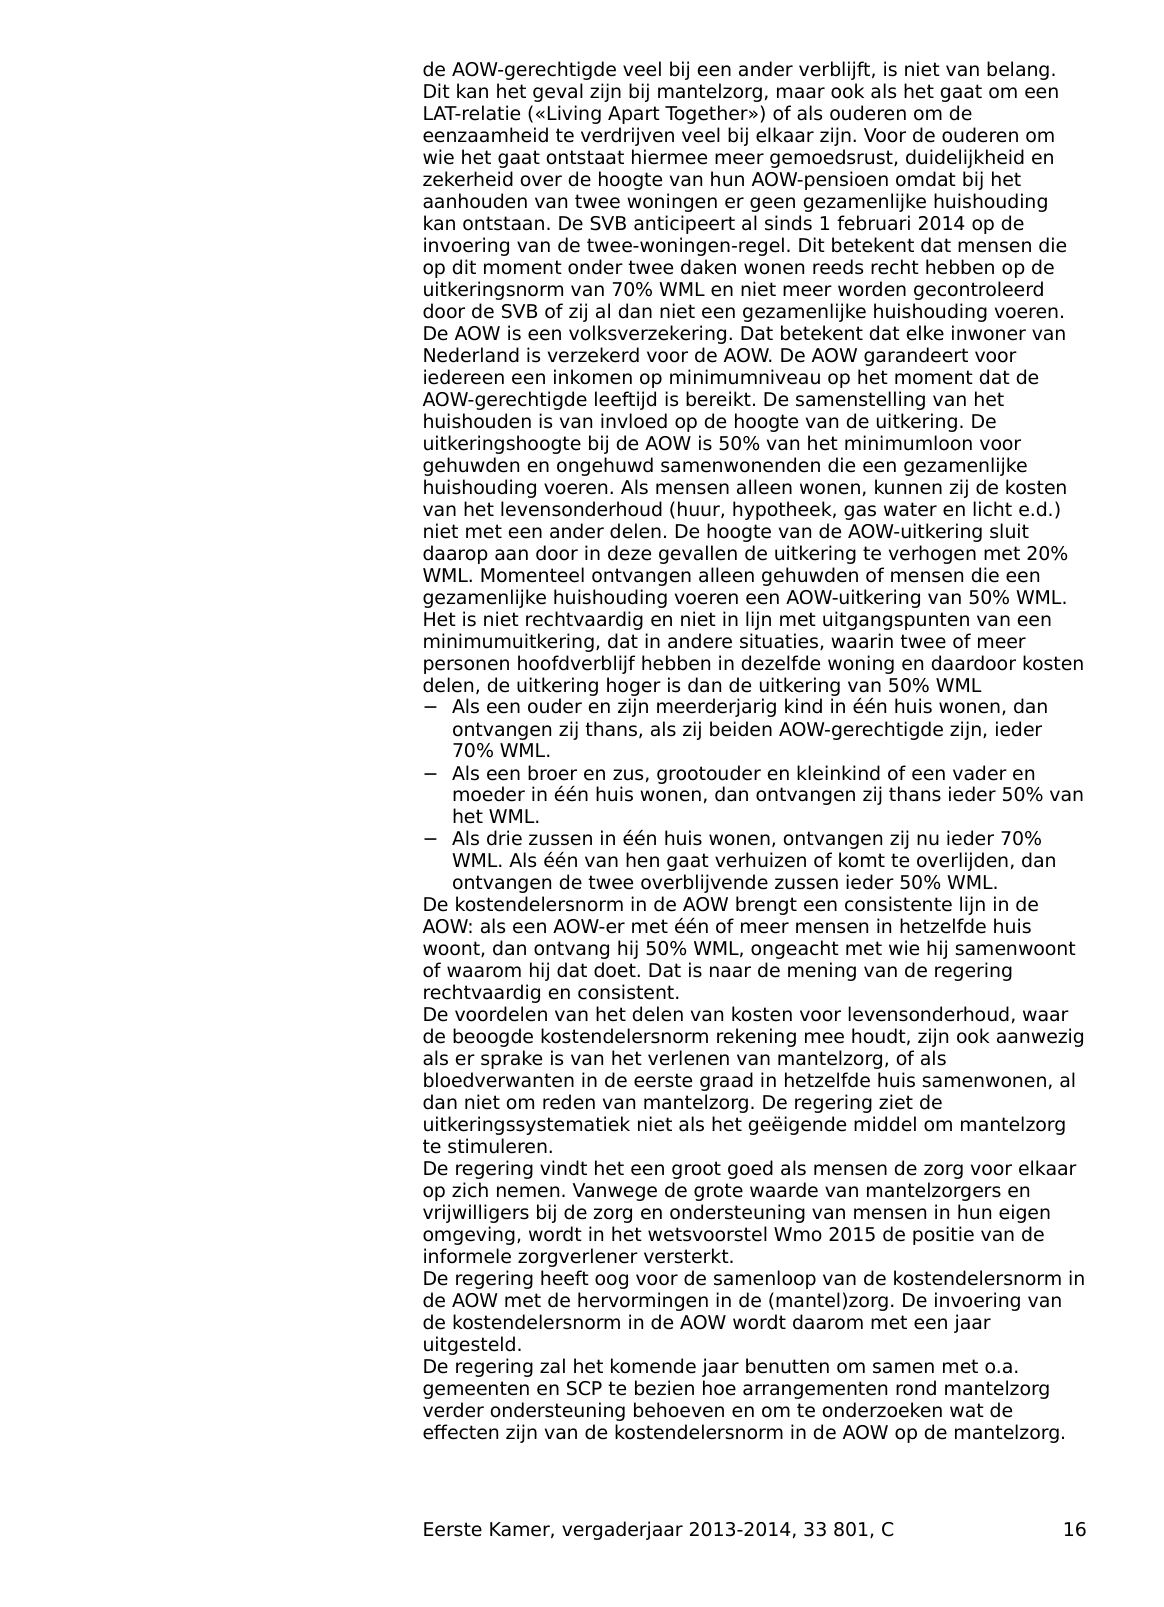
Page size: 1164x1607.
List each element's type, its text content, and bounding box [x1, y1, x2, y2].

text − Als een ouder en zijn meerderjarig kind in één huis wonen, dan ontvangen zij thans, als zij beiden AOW-gerechtigde zijn, ieder 70% WML. [422, 696, 1087, 762]
text De kostendelersnorm in de AOW brengt een consistente lijn in de AOW: als een AOW-er met één of meer mensen in hetzelfde huis woont, dan ontvang hij 50% WML, ongeacht met wie hij samenwoont of waarom hij dat doet. Dat is naar de mening van de regering rechtvaardig en consistent. [422, 894, 1087, 1004]
text Het is niet rechtvaardig en niet in lijn met uitgangspunten van een minimumuitkering, dat in andere situaties, waarin twee of meer personen hoofdverblijf hebben in dezelfde woning en daardoor kosten delen, de uitkering hoger is dan de uitkering van 50% WML [422, 608, 1087, 696]
text De regering zal het komende jaar benutten om samen met o.a. gemeenten en SCP te bezien hoe arrangementen rond mantelzorg verder ondersteuning behoeven en om te onderzoeken wat de effecten zijn van de kostendelersnorm in de AOW op de mantelzorg. [422, 1356, 1087, 1444]
text − Als een broer en zus, grootouder en kleinkind of een vader en moeder in één huis wonen, dan ontvangen zij thans ieder 50% van het WML. [422, 762, 1087, 828]
text De AOW is een volksverzekering. Dat betekent dat elke inwoner van Nederland is verzekerd voor de AOW. De AOW garandeert voor iedereen een inkomen op minimumniveau op het moment dat de AOW-gerechtigde leeftijd is bereikt. De samenstelling van het huishouden is van invloed op de hoogte van de uitkering. De uitkeringshoogte bij de AOW is 50% van het minimumloon voor gehuwden en ongehuwd samenwonenden die een gezamenlijke huishouding voeren. Als mensen alleen wonen, kunnen zij de kosten van het levensonderhoud (huur, hypotheek, gas water en licht e.d.) niet met een ander delen. De hoogte van de AOW-uitkering sluit daarop aan door in deze gevallen de uitkering te verhogen met 20% WML. Momenteel ontvangen alleen gehuwden of mensen die een gezamenlijke huishouding voeren een AOW-uitkering van 50% WML. [422, 323, 1087, 608]
text de AOW-gerechtigde veel bij een ander verblijft, is niet van belang. Dit kan het geval zijn bij mantelzorg, maar ook als het gaat om een LAT-relatie («Living Apart Together») of als ouderen om de eenzaamheid te verdrijven veel bij elkaar zijn. Voor de ouderen om wie het gaat ontstaat hiermee meer gemoedsrust, duidelijkheid en zekerheid over de hoogte van hun AOW-pensioen omdat bij het aanhouden van twee woningen er geen gezamenlijke huishouding kan ontstaan. De SVB anticipeert al sinds 1 februari 2014 op de invoering van de twee-woningen-regel. Dit betekent dat mensen die op dit moment onder twee daken wonen reeds recht hebben op de uitkeringsnorm van 70% WML en niet meer worden gecontroleerd door de SVB of zij al dan niet een gezamenlijke huishouding voeren. [422, 59, 1087, 323]
text − Als drie zussen in één huis wonen, ontvangen zij nu ieder 70% WML. Als één van hen gaat verhuizen of komt te overlijden, dan ontvangen de twee overblijvende zussen ieder 50% WML. [422, 828, 1087, 894]
text De regering heeft oog voor de samenloop van de kostendelersnorm in de AOW met de hervormingen in de (mantel)zorg. De invoering van de kostendelersnorm in de AOW wordt daarom met een jaar uitgesteld. [422, 1268, 1087, 1356]
text De voordelen van het delen van kosten voor levensonderhoud, waar de beoogde kostendelersnorm rekening mee houdt, zijn ook aanwezig als er sprake is van het verlenen van mantelzorg, of als bloedverwanten in de eerste graad in hetzelfde huis samenwonen, al dan niet om reden van mantelzorg. De regering ziet de uitkeringssystematiek niet als het geëigende middel om mantelzorg te stimuleren. [422, 1004, 1087, 1158]
text De regering vindt het een groot goed als mensen de zorg voor elkaar op zich nemen. Vanwege de grote waarde van mantelzorgers en vrijwilligers bij de zorg en ondersteuning van mensen in hun eigen omgeving, wordt in het wetsvoorstel Wmo 2015 de positie van de informele zorgverlener versterkt. [422, 1158, 1087, 1268]
